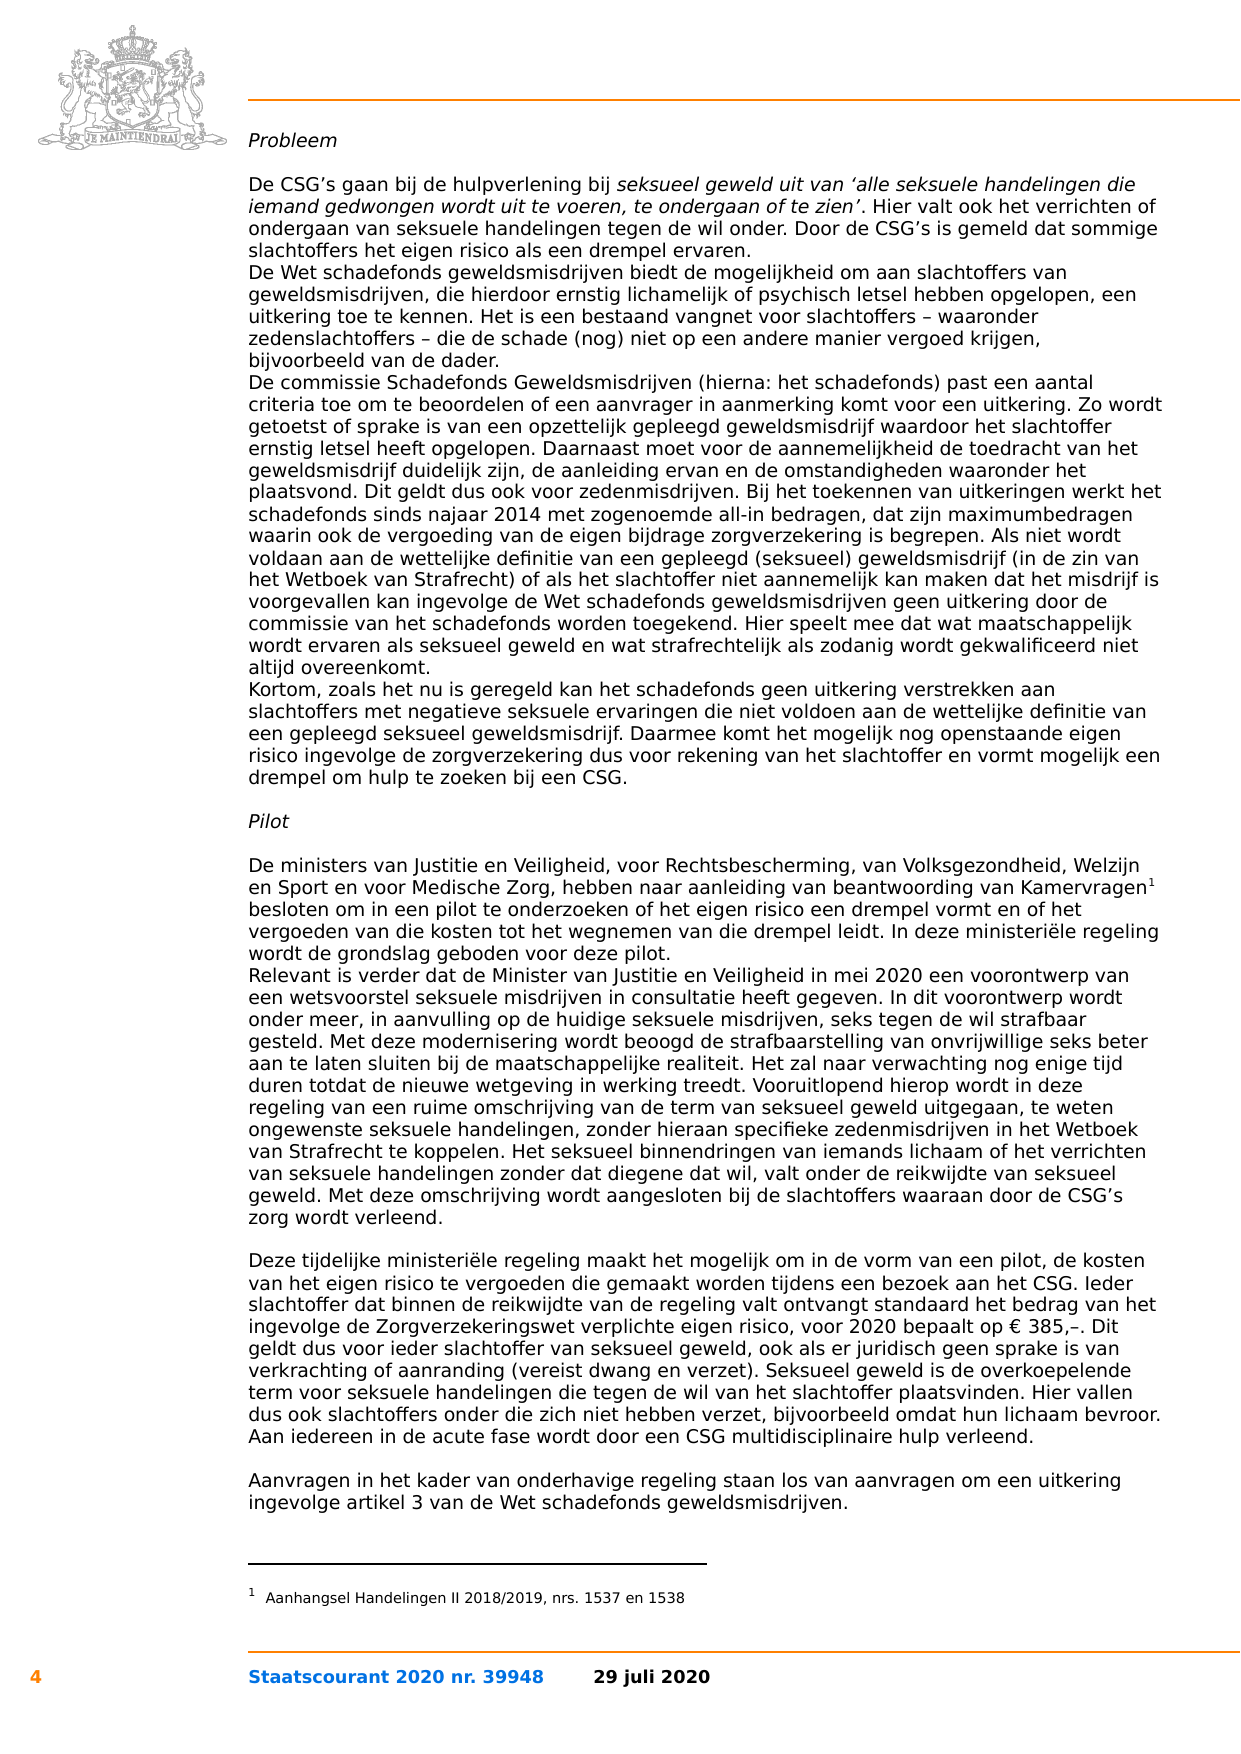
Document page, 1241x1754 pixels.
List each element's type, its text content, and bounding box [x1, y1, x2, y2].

subtitle Probleem [248, 130, 1163, 152]
text De Wet schadefonds geweldsmisdrijven biedt de mogelijkheid om aan slachtoffers van geweldsmisdrijven, die hierdoor ernstig lichamelijk of psychisch letsel hebben opgelopen, een uitkering toe te kennen. Het is een bestaand vangnet voor slachtoffers – waaronder zedenslachtoffers – die de schade (nog) niet op een andere manier vergoed krijgen, bijvoorbeeld van de dader. [248, 262, 1163, 372]
text Kortom, zoals het nu is geregeld kan het schadefonds geen uitkering verstrekken aan slachtoffers met negatieve seksuele ervaringen die niet voldoen aan de wettelijke definitie van een gepleegd seksueel geweldsmisdrijf. Daarmee komt het mogelijk nog openstaande eigen risico ingevolge de zorgverzekering dus voor rekening van het slachtoffer en vormt mogelijk een drempel om hulp te zoeken bij een CSG. [248, 679, 1163, 789]
text Aanvragen in het kader van onderhavige regeling staan los van aanvragen om een uitkering ingevolge artikel 3 van de Wet schadefonds geweldsmisdrijven. [248, 1470, 1163, 1514]
text De ministers van Justitie en Veiligheid, voor Rechtsbescherming, van Volksgezondheid, Welzijn en Sport en voor Medische Zorg, hebben naar aanleiding van beantwoording van Kamervragen besloten om in een pilot te onderzoeken of het eigen risico een drempel vormt en of het vergoeden van die kosten tot het wegnemen van die drempel leidt. In deze ministeriële regeling wordt de grondslag geboden voor deze pilot. [248, 855, 1163, 965]
text De CSG’s gaan bij de hulpverlening bij seksueel geweld uit van ‘alle seksuele handelingen die iemand gedwongen wordt uit te voeren, te ondergaan of te zien’. Hier valt ook het verrichten of ondergaan van seksuele handelingen tegen de wil onder. Door de CSG’s is gemeld dat sommige slachtoffers het eigen risico als een drempel ervaren. [248, 174, 1163, 262]
text Relevant is verder dat de Minister van Justitie en Veiligheid in mei 2020 een voorontwerp van een wetsvoorstel seksuele misdrijven in consultatie heeft gegeven. In dit voorontwerp wordt onder meer, in aanvulling op de huidige seksuele misdrijven, seks tegen de wil strafbaar gesteld. Met deze modernisering wordt beoogd de strafbaarstelling van onvrijwillige seks beter aan te laten sluiten bij de maatschappelijke realiteit. Het zal naar verwachting nog enige tijd duren totdat de nieuwe wetgeving in werking treedt. Vooruitlopend hierop wordt in deze regeling van een ruime omschrijving van de term van seksueel geweld uitgegaan, te weten ongewenste seksuele handelingen, zonder hieraan specifieke zedenmisdrijven in het Wetboek van Strafrecht te koppelen. Het seksueel binnendringen van iemands lichaam of het verrichten van seksuele handelingen zonder dat diegene dat wil, valt onder de reikwijdte van seksueel geweld. Met deze omschrijving wordt aangesloten bij de slachtoffers waaraan door de CSG’s zorg wordt verleend. [248, 965, 1163, 1228]
text Deze tijdelijke ministeriële regeling maakt het mogelijk om in de vorm van een pilot, de kosten van het eigen risico te vergoeden die gemaakt worden tijdens een bezoek aan het CSG. Ieder slachtoffer dat binnen de reikwijdte van de regeling valt ontvangt standaard het bedrag van het ingevolge de Zorgverzekeringswet verplichte eigen risico, voor 2020 bepaalt op € 385,–. Dit geldt dus voor ieder slachtoffer van seksueel geweld, ook als er juridisch geen sprake is van verkrachting of aanranding (vereist dwang en verzet). Seksueel geweld is de overkoepelende term voor seksuele handelingen die tegen de wil van het slachtoffer plaatsvinden. Hier vallen dus ook slachtoffers onder die zich niet hebben verzet, bijvoorbeeld omdat hun lichaam bevroor. Aan iedereen in de acute fase wordt door een CSG multidisciplinaire hulp verleend. [248, 1250, 1163, 1448]
subtitle Pilot [248, 811, 1163, 833]
picture [38, 25, 227, 150]
text De commissie Schadefonds Geweldsmisdrijven (hierna: het schadefonds) past een aantal criteria toe om te beoordelen of een aanvrager in aanmerking komt voor een uitkering. Zo wordt getoetst of sprake is van een opzettelijk gepleegd geweldsmisdrijf waardoor het slachtoffer ernstig letsel heeft opgelopen. Daarnaast moet voor de aannemelijkheid de toedracht van het geweldsmisdrijf duidelijk zijn, de aanleiding ervan en de omstandigheden waaronder het plaatsvond. Dit geldt dus ook voor zedenmisdrijven. Bij het toekennen van uitkeringen werkt het schadefonds sinds najaar 2014 met zogenoemde all-in bedragen, dat zijn maximumbedragen waarin ook de vergoeding van de eigen bijdrage zorgverzekering is begrepen. Als niet wordt voldaan aan de wettelijke definitie van een gepleegd (seksueel) geweldsmisdrijf (in de zin van het Wetboek van Strafrecht) of als het slachtoffer niet aannemelijk kan maken dat het misdrijf is voorgevallen kan ingevolge de Wet schadefonds geweldsmisdrijven geen uitkering door de commissie van het schadefonds worden toegekend. Hier speelt mee dat wat maatschappelijk wordt ervaren als seksueel geweld en wat strafrechtelijk als zodanig wordt gekwalificeerd niet altijd overeenkomt. [248, 372, 1163, 679]
text Aanhangsel Handelingen II 2018/2019, nrs. 1537 en 1538 [248, 1586, 1163, 1608]
